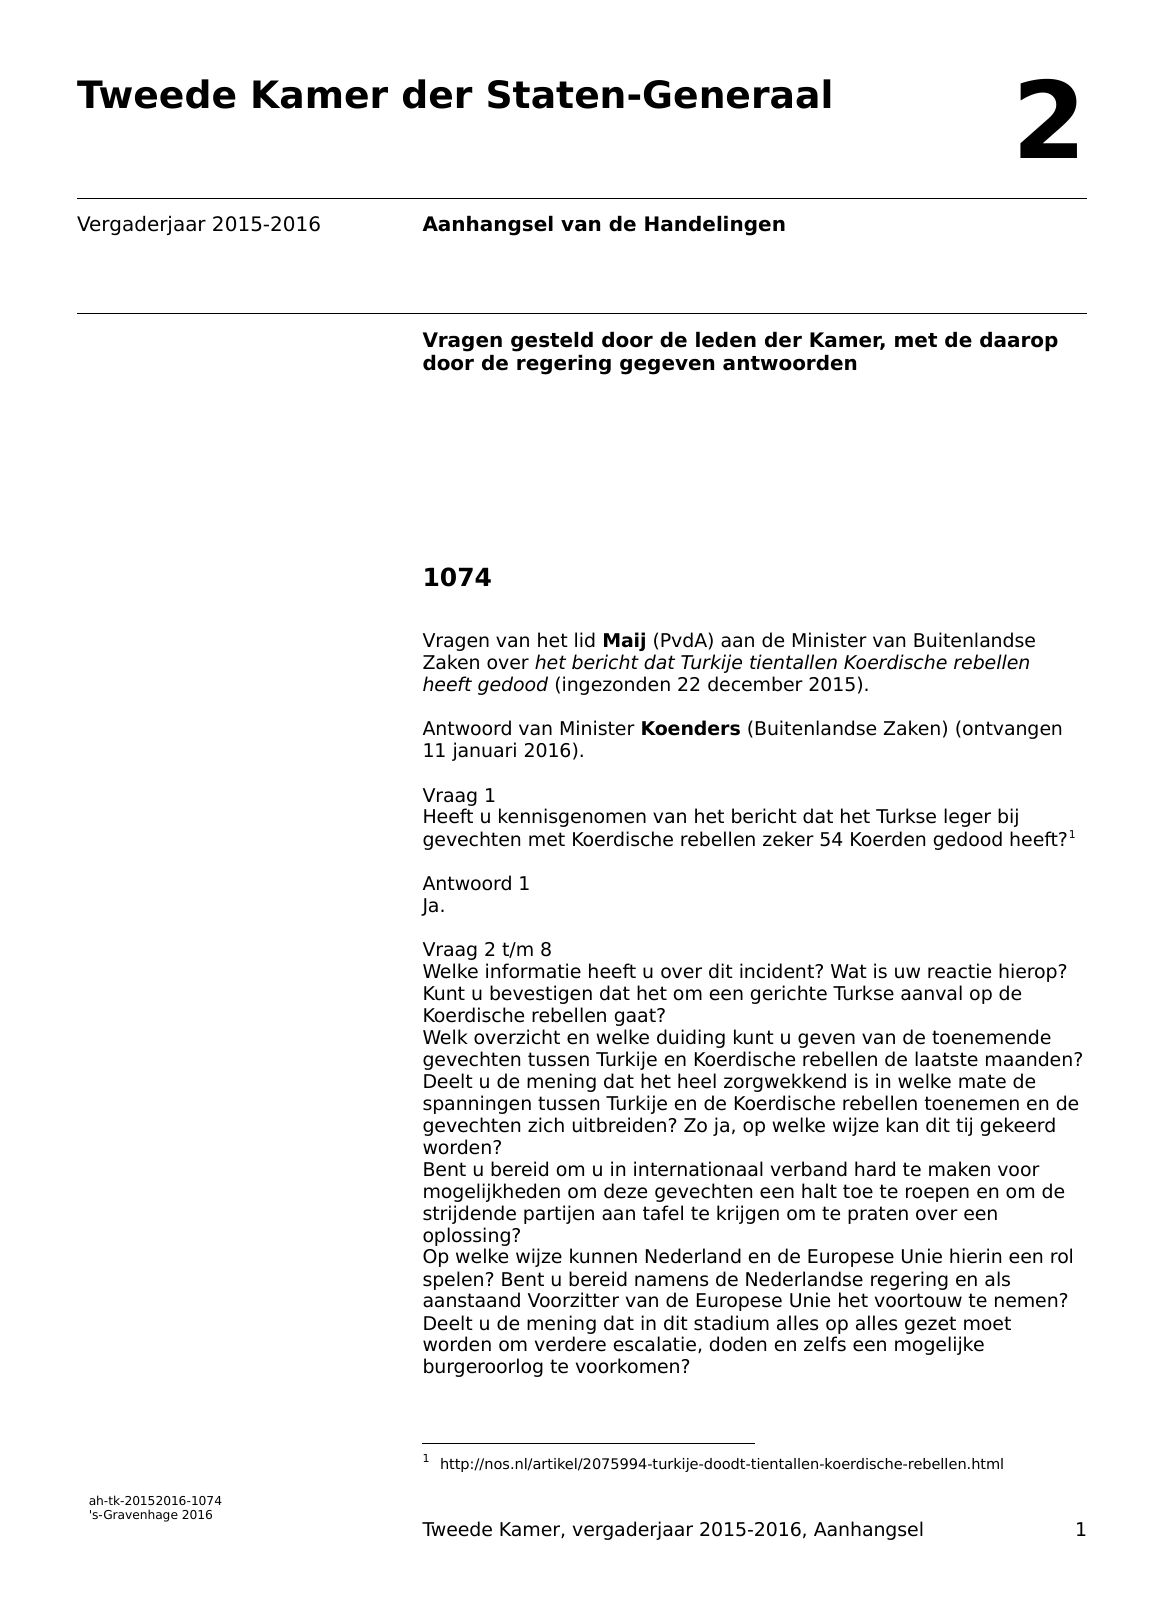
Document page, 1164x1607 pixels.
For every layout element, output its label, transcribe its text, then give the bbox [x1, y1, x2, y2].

text ah-tk-20152016-1074 [88, 1494, 323, 1508]
text 's-Gravenhage 2016 [88, 1508, 323, 1522]
text Bent u bereid om u in internationaal verband hard te maken voor mogelijkheden om deze gevechten een halt toe te roepen en om de strijdende partijen aan tafel te krijgen om te praten over een oplossing? [422, 1158, 1087, 1246]
text Antwoord 1 [422, 873, 1087, 894]
table_cell Vergaderjaar 2015-2016 [77, 199, 422, 313]
text Ja. [422, 894, 1087, 917]
text Welke informatie heeft u over dit incident? Wat is uw reactie hierop? Kunt u bevestigen dat het om een gerichte Turkse aanval op de Koerdische rebellen gaat? [422, 961, 1087, 1027]
text Heeft u kennisgenomen van het bericht dat het Turkse leger bij gevechten met Koerdische rebellen zeker 54 Koerden gedood heeft? [422, 806, 1087, 850]
text Vraag 2 t/m 8 [422, 939, 1087, 961]
text Vragen van het lid Maij (PvdA) aan de Minister van Buitenlandse Zaken over het bericht dat Turkije tientallen Koerdische rebellen heeft gedood (ingezonden 22 december 2015). [422, 630, 1087, 696]
table_header 2 [886, 59, 1087, 198]
text Deelt u de mening dat het heel zorgwekkend is in welke mate de spanningen tussen Turkije en de Koerdische rebellen toenemen en de gevechten zich uitbreiden? Zo ja, op welke wijze kan dit tij gekeerd worden? [422, 1071, 1087, 1158]
text 1074 [422, 563, 1087, 592]
table_cell [77, 314, 422, 375]
text Welk overzicht en welke duiding kunt u geven van de toenemende gevechten tussen Turkije en Koerdische rebellen de laatste maanden? [422, 1027, 1087, 1071]
text Op welke wijze kunnen Nederland en de Europese Unie hierin een rol spelen? Bent u bereid namens de Nederlandse regering en als aanstaand Voorzitter van de Europese Unie het voortouw te nemen? Deelt u de mening dat in dit stadium alles op alles gezet moet worden om verdere escalatie, doden en zelfs een mogelijke burgeroorlog te voorkomen? [422, 1246, 1087, 1378]
text Vraag 1 [422, 784, 1087, 806]
table_cell Aanhangsel van de Handelingen [422, 199, 1087, 313]
text http://nos.nl/artikel/2075994-turkije-doodt-tientallen-koerdische-rebellen.html [422, 1452, 1087, 1474]
table_cell Vragen gesteld door de leden der Kamer, met de daarop door de regering gegeven antwoorden [422, 314, 1087, 375]
table_header Tweede Kamer der Staten-Generaal [77, 59, 886, 198]
text Antwoord van Minister Koenders (Buitenlandse Zaken) (ontvangen 11 januari 2016). [422, 718, 1087, 762]
